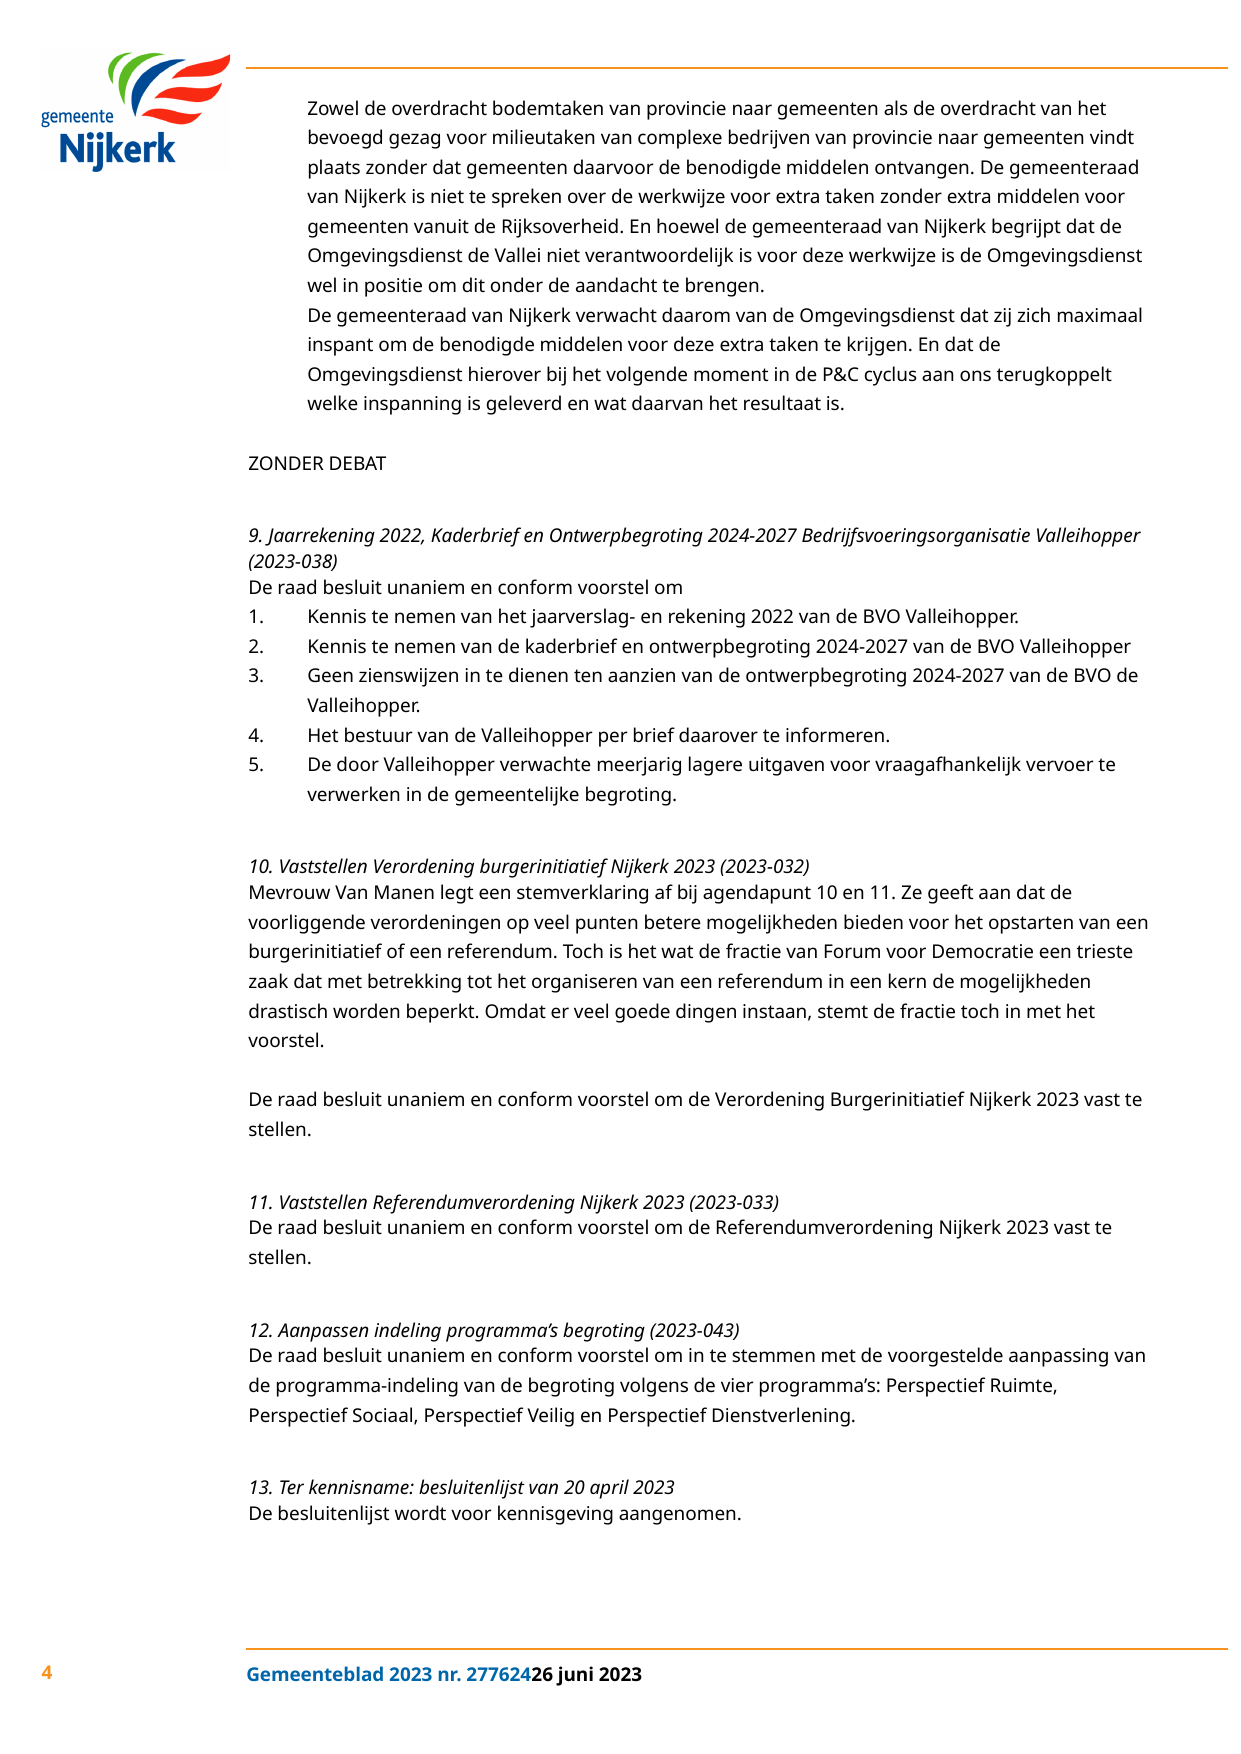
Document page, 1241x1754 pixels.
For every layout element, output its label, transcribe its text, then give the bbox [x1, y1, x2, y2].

text De raad besluit unaniem en conform voorstel om in te stemmen met de voorgestelde aanpassing van de programma-indeling van de begroting volgens de vier programma’s: Perspectief Ruimte, Perspectief Sociaal, Perspectief Veilig en Perspectief Dienstverlening. [248, 1343, 1152, 1427]
list De gemeenteraad van Nijkerk verwacht daarom van de Omgevingsdienst dat zij zich maximaal inspant om de benodigde middelen voor deze extra taken te krijgen. En dat de Omgevingsdienst hierover bij het volgende moment in de P&C cyclus aan ons terugkoppelt welke inspanning is geleverd en wat daarvan het resultaat is. [248, 302, 1152, 416]
text 12. Aanpassen indeling programma’s begroting (2023-043) [248, 1317, 1152, 1343]
list De door Valleihopper verwachte meerjarig lagere uitgaven voor vraagafhankelijk vervoer te verwerken in de gemeentelijke begroting. [248, 751, 1152, 807]
list Zowel de overdracht bodemtaken van provincie naar gemeenten als de overdracht van het bevoegd gezag voor milieutaken van complexe bedrijven van provincie naar gemeenten vindt plaats zonder dat gemeenten daarvoor de benodigde middelen ontvangen. De gemeenteraad van Nijkerk is niet te spreken over de werkwijze voor extra taken zonder extra middelen voor gemeenten vanuit de Rijksoverheid. En hoewel de gemeenteraad van Nijkerk begrijpt dat de Omgevingsdienst de Vallei niet verantwoordelijk is voor deze werkwijze is de Omgevingsdienst wel in positie om dit onder de aandacht te brengen. [248, 95, 1152, 298]
list Het bestuur van de Valleihopper per brief daarover te informeren. [248, 722, 1152, 748]
text 11. Vaststellen Referendumverordening Nijkerk 2023 (2023-033) [248, 1189, 1152, 1214]
text De raad besluit unaniem en conform voorstel om de Verordening Burgerinitiatief Nijkerk 2023 vast te stellen. [248, 1087, 1152, 1142]
list Kennis te nemen van het jaarverslag- en rekening 2022 van de BVO Valleihopper. [248, 603, 1152, 629]
text De raad besluit unaniem en conform voorstel om [248, 574, 1152, 600]
text De raad besluit unaniem en conform voorstel om de Referendumverordening Nijkerk 2023 vast te stellen. [248, 1214, 1152, 1270]
text ZONDER DEBAT [248, 450, 1152, 476]
text 10. Vaststellen Verordening burgerinitiatief Nijkerk 2023 (2023-032) [248, 854, 1152, 879]
text De besluitenlijst wordt voor kennisgeving aangenomen. [248, 1500, 1152, 1526]
list Geen zienswijzen in te dienen ten aanzien van de ontwerpbegroting 2024-2027 van de BVO de Valleihopper. [248, 663, 1152, 718]
list Kennis te nemen van de kaderbrief en ontwerpbegroting 2024-2027 van de BVO Valleihopper [248, 633, 1152, 659]
text 9. Jaarrekening 2022, Kaderbrief en Ontwerpbegroting 2024-2027 Bedrijfsvoeringsorganisatie Valleihopper (2023-038) [248, 522, 1152, 574]
text Mevrouw Van Manen legt een stemverklaring af bij agendapunt 10 en 11. Ze geeft aan dat de voorliggende verordeningen op veel punten betere mogelijkheden bieden voor het opstarten van een burgerinitiatief of een referendum. Toch is het wat de fractie van Forum voor Democratie een trieste zaak dat met betrekking tot het organiseren van een referendum in een kern de mogelijkheden drastisch worden beperkt. Omdat er veel goede dingen instaan, stemt de fractie toch in met het voorstel. [248, 879, 1152, 1053]
picture [41, 47, 231, 172]
text 13. Ter kennisname: besluitenlijst van 20 april 2023 [248, 1474, 1152, 1500]
